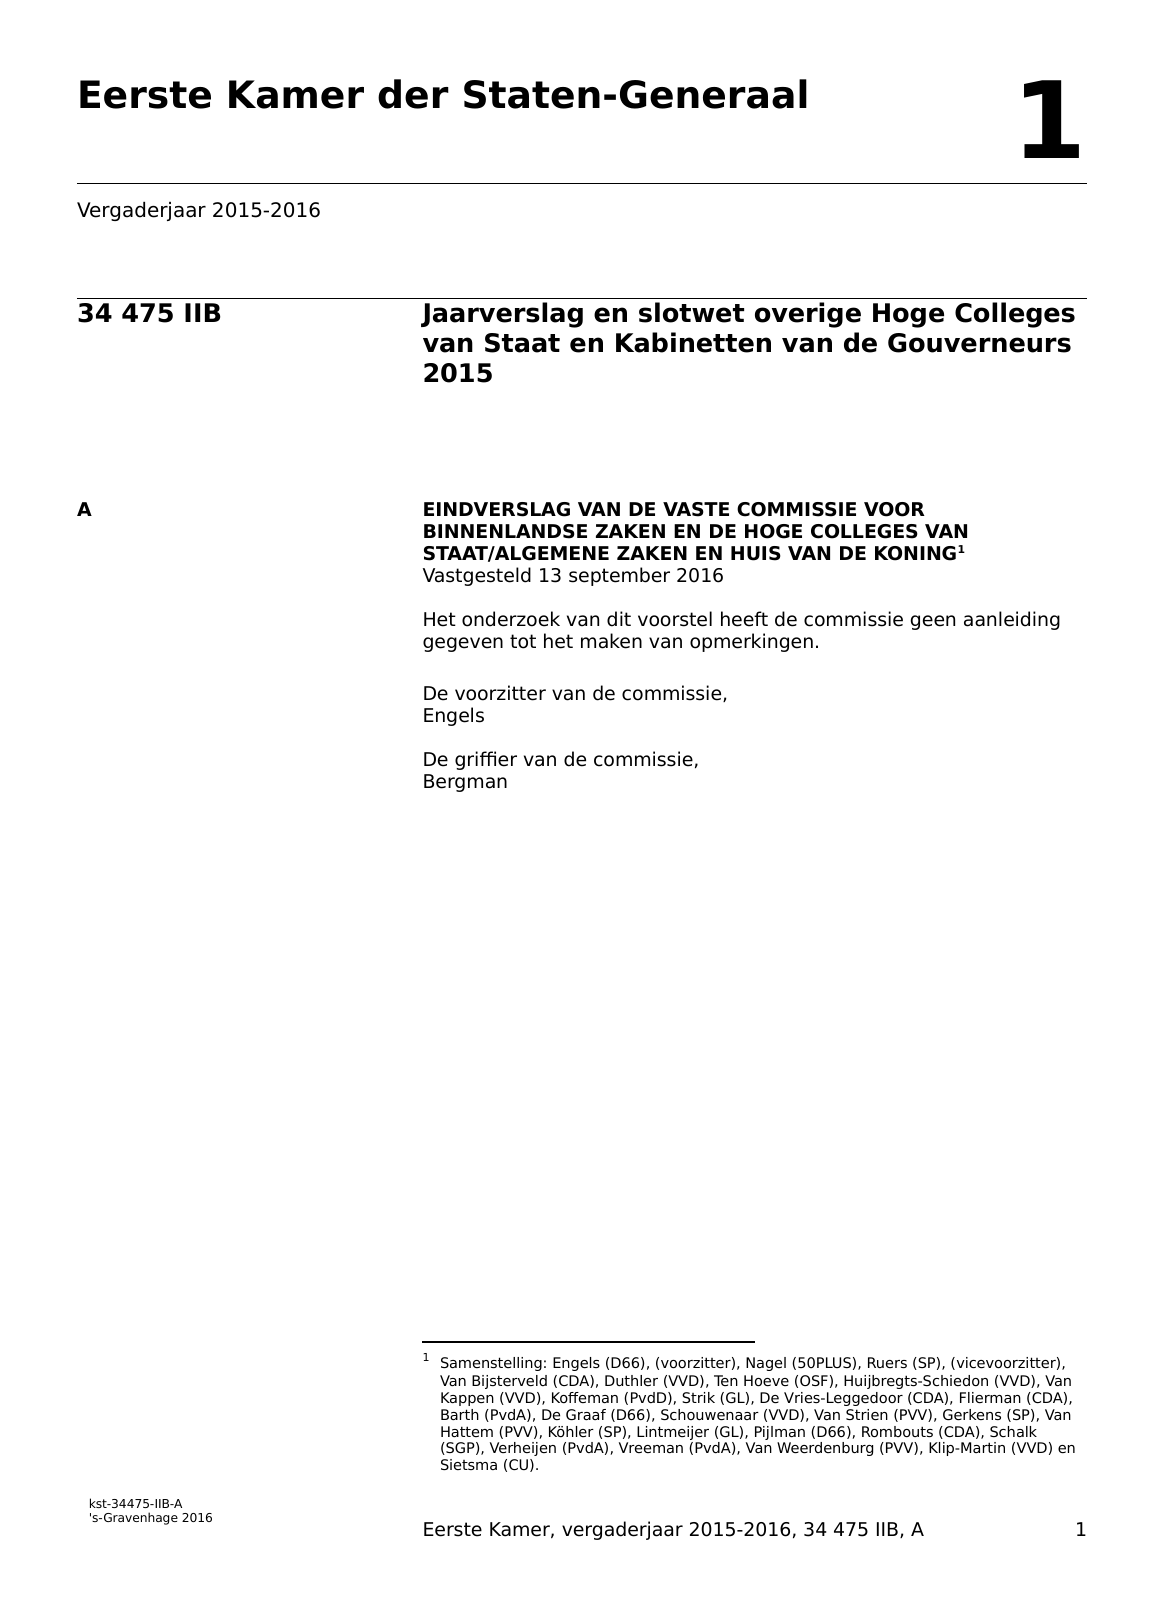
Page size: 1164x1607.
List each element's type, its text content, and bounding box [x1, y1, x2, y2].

text kst-34475-IIB-A [88, 1497, 323, 1511]
table_header 1 [886, 59, 1087, 183]
subtitle A EINDVERSLAG VAN DE VASTE COMMISSIE VOOR BINNENLANDSE ZAKEN EN DE HOGE COLLEGES VAN STAAT/ALGEMENE ZAKEN EN HUIS VAN DE KONING [77, 499, 1087, 565]
text Het onderzoek van dit voorstel heeft de commissie geen aanleiding gegeven tot het maken van opmerkingen. [422, 609, 1087, 653]
text De griffier van de commissie, Bergman [422, 749, 1087, 793]
subtitle 34 475 IIB Jaarverslag en slotwet overige Hoge Colleges van Staat en Kabinetten van de Gouverneurs 2015 [77, 299, 1087, 388]
text 's-Gravenhage 2016 [88, 1511, 323, 1525]
text De voorzitter van de commissie, Engels [422, 683, 1087, 727]
text Samenstelling: Engels (D66), (voorzitter), Nagel (50PLUS), Ruers (SP), (vicevoorzitter), Van Bijsterveld (CDA), Duthler (VVD), Ten Hoeve (OSF), Huijbregts-Schiedon (VVD), Van Kappen (VVD), Koffeman (PvdD), Strik (GL), De Vries-Leggedoor (CDA), Flierman (CDA), Barth (PvdA), De Graaf (D66), Schouwenaar (VVD), Van Strien (PVV), Gerkens (SP), Van Hattem (PVV), Köhler (SP), Lintmeijer (GL), Pijlman (D66), Rombouts (CDA), Schalk (SGP), Verheijen (PvdA), Vreeman (PvdA), Van Weerdenburg (PVV), Klip-Martin (VVD) en Sietsma (CU). [422, 1351, 1087, 1474]
text Vastgesteld 13 september 2016 [422, 565, 1087, 587]
table_header Eerste Kamer der Staten-Generaal [77, 59, 886, 183]
table_cell Vergaderjaar 2015-2016 [77, 184, 1087, 298]
